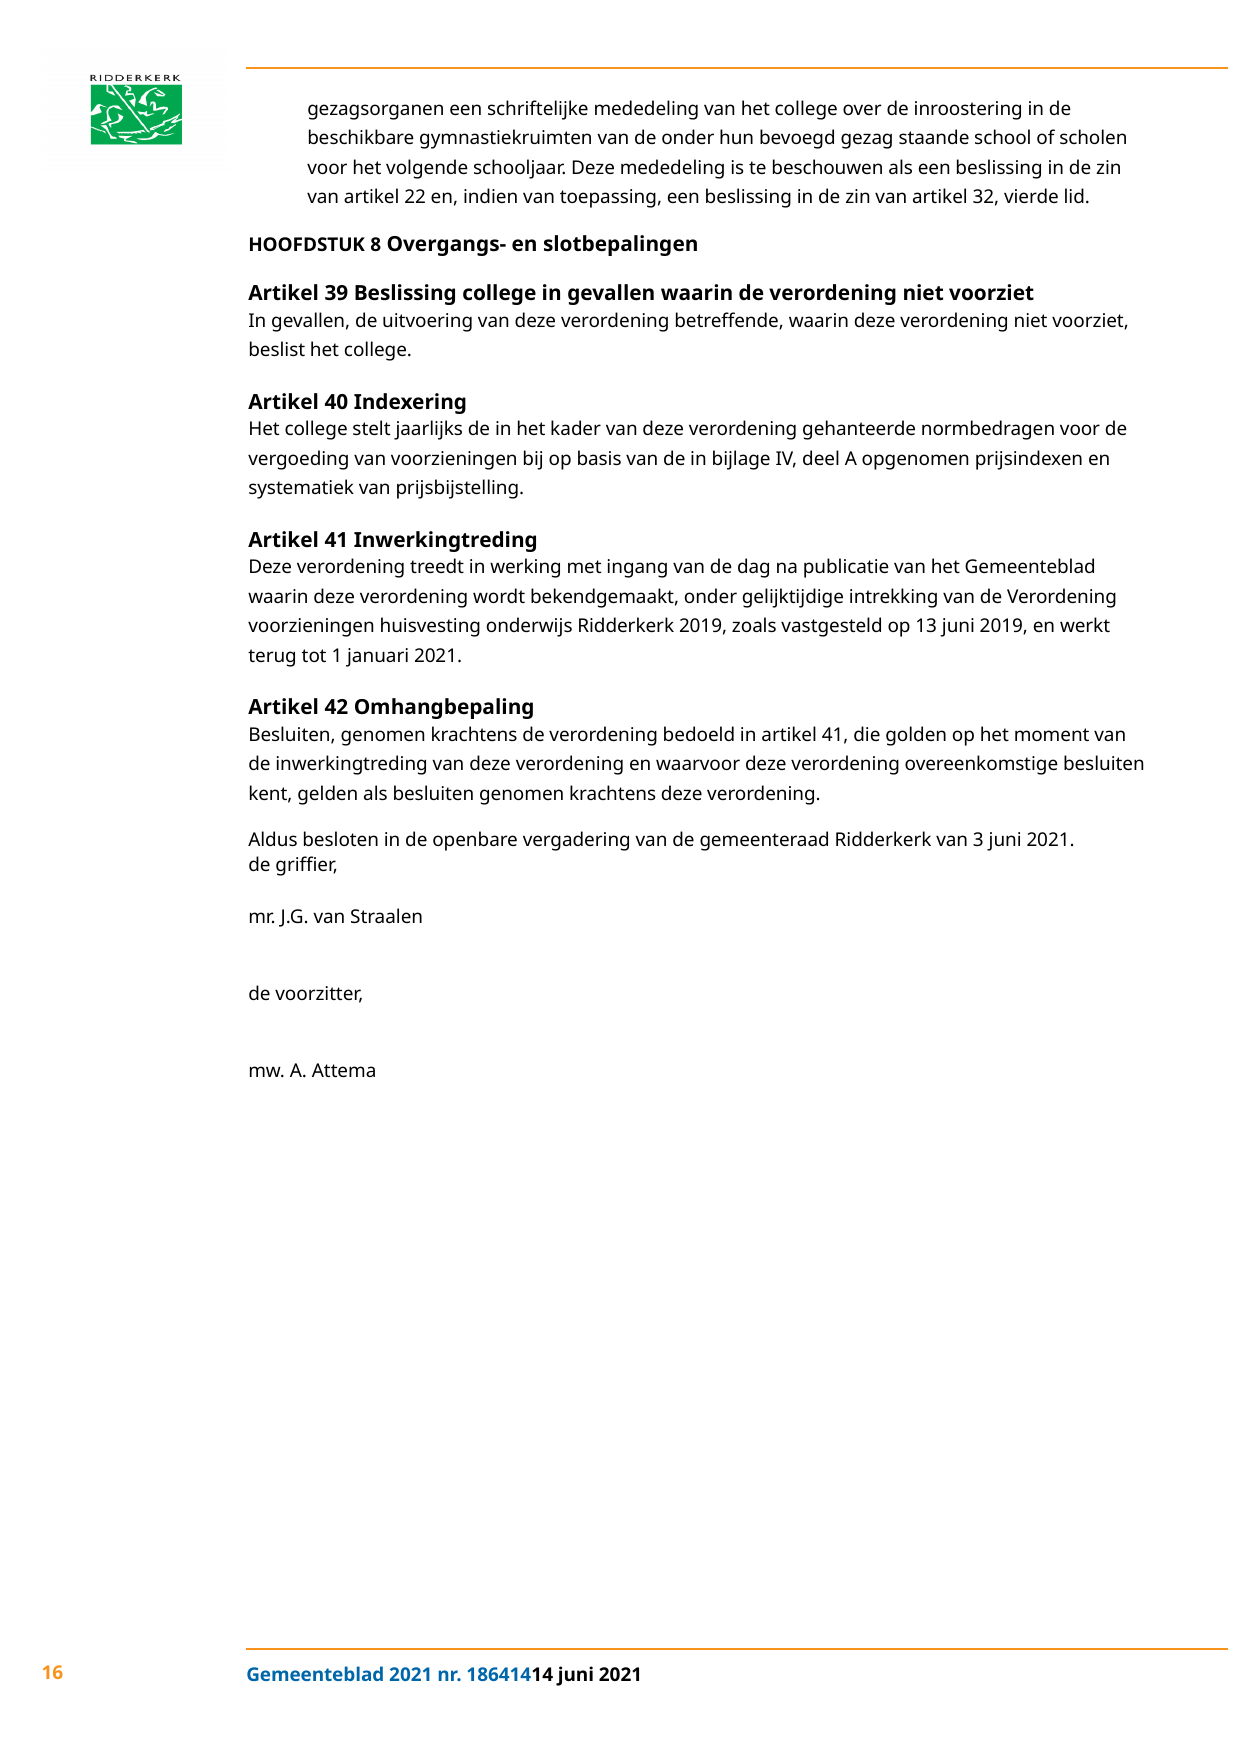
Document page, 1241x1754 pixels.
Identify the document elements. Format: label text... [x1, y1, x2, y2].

text de voorzitter, [248, 980, 1152, 1006]
text Het college stelt jaarlijks de in het kader van deze verordening gehanteerde normbedragen voor de vergoeding van voorzieningen bij op basis van de in bijlage IV, deel A opgenomen prijsindexen en systematiek van prijsbijstelling. [248, 415, 1152, 500]
text Artikel 41 Inwerkingtreding [248, 525, 1152, 553]
text In gevallen, de uitvoering van deze verordening betreffende, waarin deze verordening niet voorziet, beslist het college. [248, 307, 1152, 362]
text Deze verordening treedt in werking met ingang van de dag na publicatie van het Gemeenteblad waarin deze verordening wordt bekendgemaakt, onder gelijktijdige intrekking van de Verordening voorzieningen huisvesting onderwijs Ridderkerk 2019, zoals vastgesteld op 13 juni 2019, en werkt terug tot 1 januari 2021. [248, 553, 1152, 668]
text mr. J.G. van Straalen [248, 903, 1152, 929]
text Artikel 40 Indexering [248, 387, 1152, 415]
text Artikel 42 Omhangbepaling [248, 692, 1152, 721]
text mw. A. Attema [248, 1057, 1152, 1083]
text Artikel 39 Beslissing college in gevallen waarin de verordening niet voorziet [248, 278, 1152, 307]
text Besluiten, genomen krachtens de verordening bedoeld in artikel 41, die golden op het moment van de inwerkingtreding van deze verordening en waarvoor deze verordening overeenkomstige besluiten kent, gelden als besluiten genomen krachtens deze verordening. [248, 721, 1152, 806]
picture [41, 47, 231, 172]
text HOOFDSTUK 8 Overgangs- en slotbepalingen [248, 229, 1152, 258]
list gezagsorganen een schriftelijke mededeling van het college over de inroostering in de beschikbare gymnastiekruimten van de onder hun bevoegd gezag staande school of scholen voor het volgende schooljaar. Deze mededeling is te beschouwen als een beslissing in de zin van artikel 22 en, indien van toepassing, een beslissing in de zin van artikel 32, vierde lid. [248, 95, 1152, 209]
text de griffier, [248, 851, 1152, 877]
text Aldus besloten in de openbare vergadering van de gemeenteraad Ridderkerk van 3 juni 2021. [248, 826, 1152, 851]
